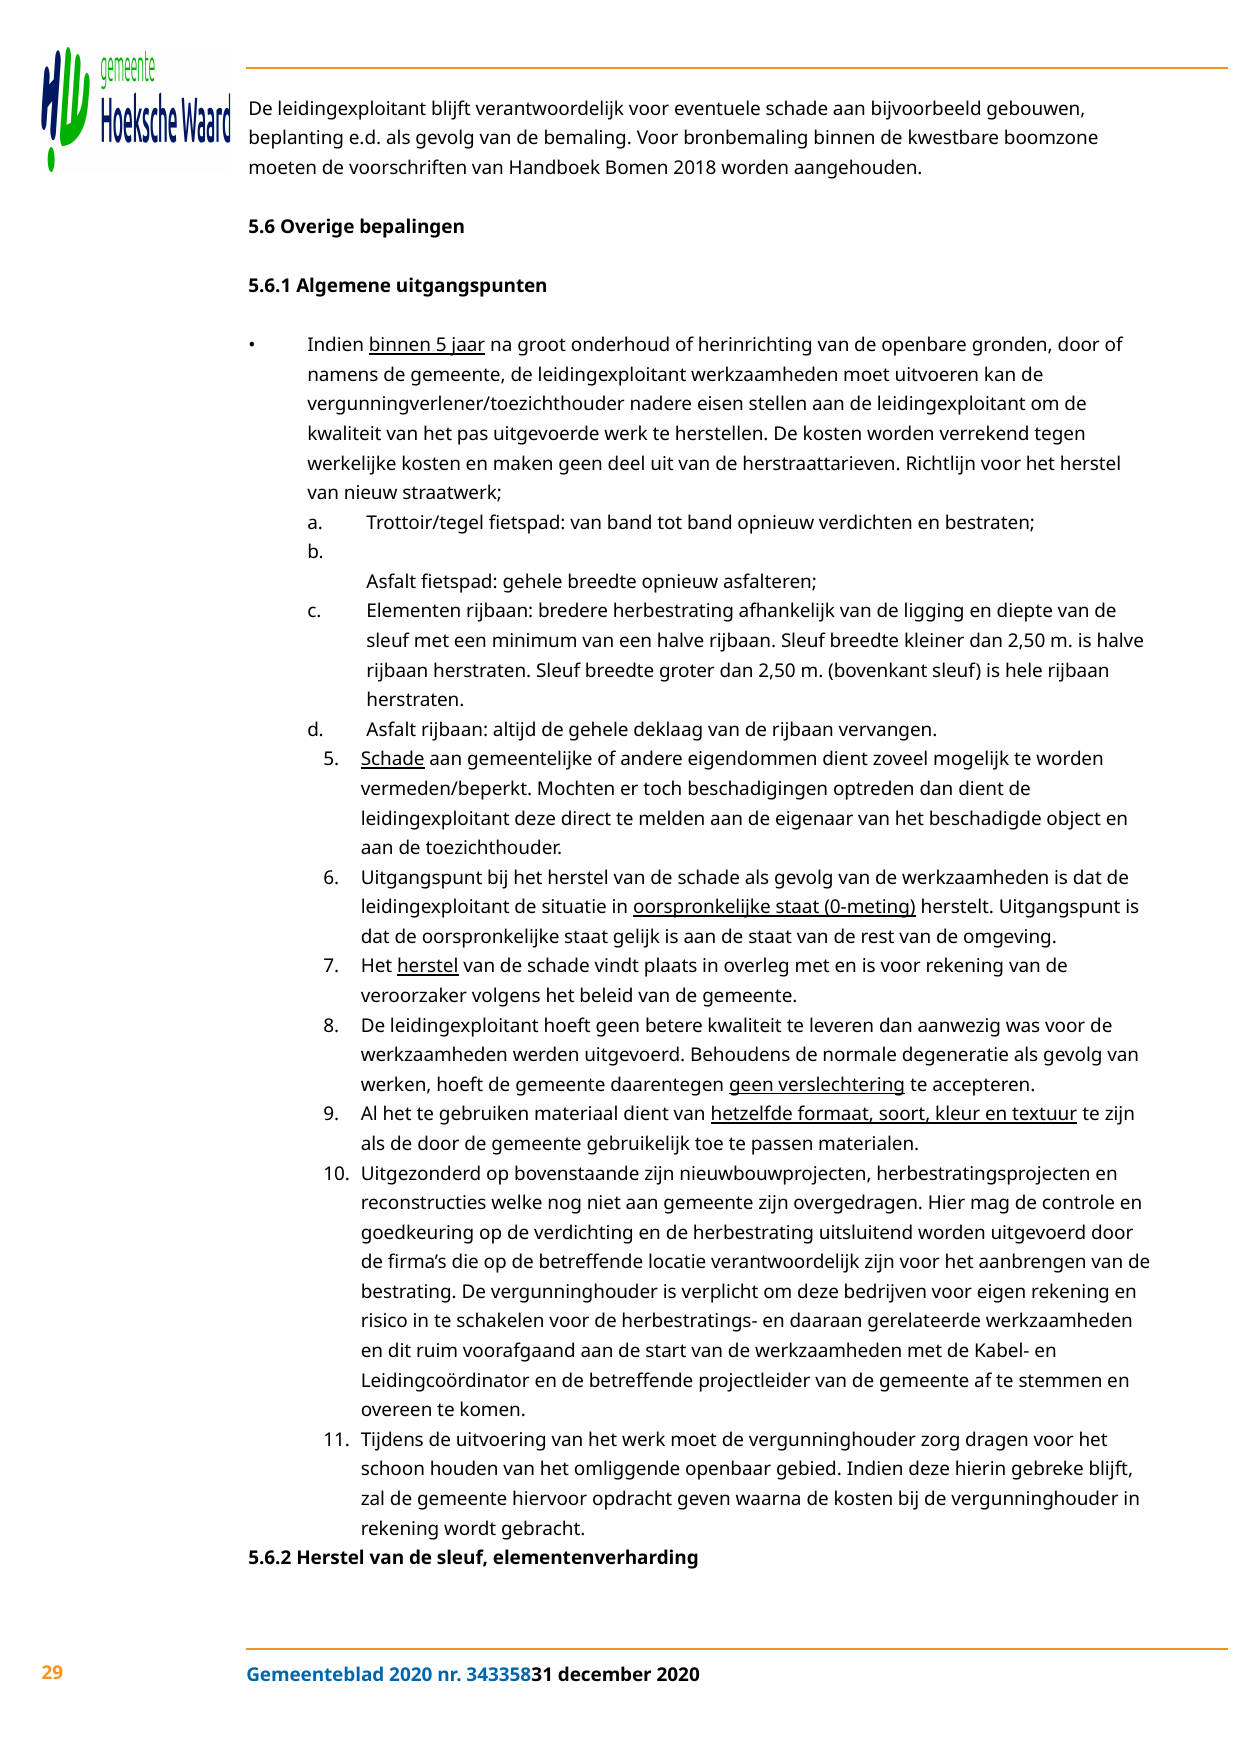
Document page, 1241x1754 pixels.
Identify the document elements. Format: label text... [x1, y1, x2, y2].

text 5.6.2 Herstel van de sleuf, elementenverharding [248, 1544, 1152, 1570]
picture [41, 47, 231, 172]
text De leidingexploitant blijft verantwoordelijk voor eventuele schade aan bijvoorbeeld gebouwen, beplanting e.d. als gevolg van de bemaling. Voor bronbemaling binnen de kwestbare boomzone moeten de voorschriften van Handboek Bomen 2018 worden aangehouden. [248, 95, 1152, 180]
list De leidingexploitant hoeft geen betere kwaliteit te leveren dan aanwezig was voor de werkzaamheden werden uitgevoerd. Behoudens de normale degeneratie als gevolg van werken, hoeft de gemeente daarentegen geen verslechtering te accepteren. [323, 1012, 1152, 1097]
list Asfalt fietspad: gehele breedte opnieuw asfalteren; [307, 568, 1152, 594]
list Uitgezonderd op bovenstaande zijn nieuwbouwprojecten, herbestratingsprojecten en reconstructies welke nog niet aan gemeente zijn overgedragen. Hier mag de controle en goedkeuring op de verdichting en de herbestrating uitsluitend worden uitgevoerd door de firma’s die op de betreffende locatie verantwoordelijk zijn voor het aanbrengen van de bestrating. De vergunninghouder is verplicht om deze bedrijven voor eigen rekening en risico in te schakelen voor de herbestratings- en daaraan gerelateerde werkzaamheden en dit ruim voorafgaand aan de start van de werkzaamheden met de Kabel- en Leidingcoördinator en de betreffende projectleider van de gemeente af te stemmen en overeen te komen. [323, 1160, 1152, 1422]
list Tijdens de uitvoering van het werk moet de vergunninghouder zorg dragen voor het schoon houden van het omliggende openbaar gebied. Indien deze hierin gebreke blijft, zal de gemeente hiervoor opdracht geven waarna de kosten bij de vergunninghouder in rekening wordt gebracht. [323, 1426, 1152, 1541]
list Asfalt rijbaan: altijd de gehele deklaag van de rijbaan vervangen. [307, 716, 1152, 742]
list Schade aan gemeentelijke of andere eigendommen dient zoveel mogelijk te worden vermeden/beperkt. Mochten er toch beschadigingen optreden dan dient de leidingexploitant deze direct te melden aan de eigenaar van het beschadigde object en aan de toezichthouder. [323, 746, 1152, 860]
list Elementen rijbaan: bredere herbestrating afhankelijk van de ligging en diepte van de sleuf met een minimum van een halve rijbaan. Sleuf breedte kleiner dan 2,50 m. is halve rijbaan herstraten. Sleuf breedte groter dan 2,50 m. (bovenkant sleuf) is hele rijbaan herstraten. [307, 598, 1152, 712]
list Indien binnen 5 jaar na groot onderhoud of herinrichting van de openbare gronden, door of namens de gemeente, de leidingexploitant werkzaamheden moet uitvoeren kan de vergunningverlener/toezichthouder nadere eisen stellen aan de leidingexploitant om de kwaliteit van het pas uitgevoerde werk te herstellen. De kosten worden verrekend tegen werkelijke kosten en maken geen deel uit van de herstraattarieven. Richtlijn voor het herstel van nieuw straatwerk; [248, 331, 1152, 505]
list Uitgangspunt bij het herstel van de schade als gevolg van de werkzaamheden is dat de leidingexploitant de situatie in oorspronkelijke staat (0-meting) herstelt. Uitgangspunt is dat de oorspronkelijke staat gelijk is aan de staat van de rest van de omgeving. [323, 864, 1152, 949]
text 5.6.1 Algemene uitgangspunten [248, 272, 1152, 298]
text 5.6 Overige bepalingen [248, 213, 1152, 239]
list Trottoir/tegel fietspad: van band tot band opnieuw verdichten en bestraten; [307, 509, 1152, 535]
list Het herstel van de schade vindt plaats in overleg met en is voor rekening van de veroorzaker volgens het beleid van de gemeente. [323, 953, 1152, 1008]
list Al het te gebruiken materiaal dient van hetzelfde formaat, soort, kleur en textuur te zijn als de door de gemeente gebruikelijk toe te passen materialen. [323, 1101, 1152, 1156]
